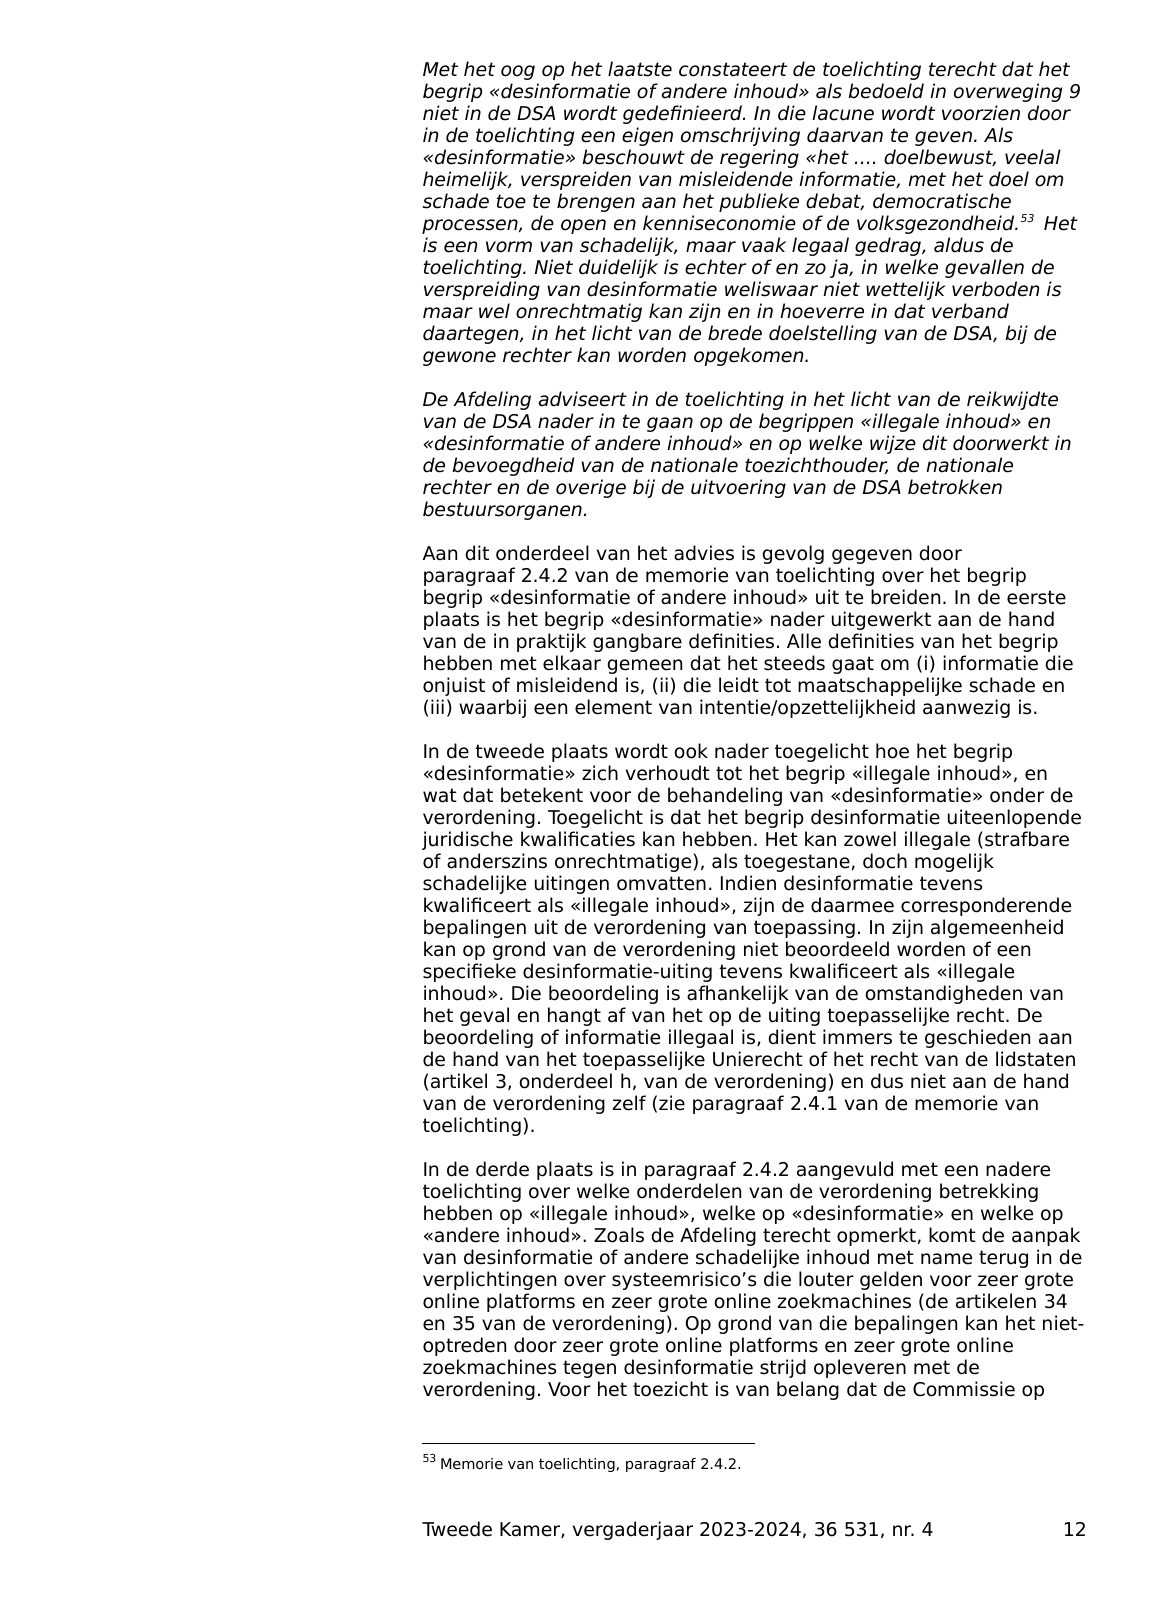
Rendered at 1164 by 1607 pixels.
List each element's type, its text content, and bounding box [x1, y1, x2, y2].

text In de derde plaats is in paragraaf 2.4.2 aangevuld met een nadere toelichting over welke onderdelen van de verordening betrekking hebben op «illegale inhoud», welke op «desinformatie» en welke op «andere inhoud». Zoals de Afdeling terecht opmerkt, komt de aanpak van desinformatie of andere schadelijke inhoud met name terug in de verplichtingen over systeemrisico’s die louter gelden voor zeer grote online platforms en zeer grote online zoekmachines (de artikelen 34 en 35 van de verordening). Op grond van die bepalingen kan het niet-optreden door zeer grote online platforms en zeer grote online zoekmachines tegen desinformatie strijd opleveren met de verordening. Voor het toezicht is van belang dat de Commissie op [422, 1159, 1087, 1401]
text De Afdeling adviseert in de toelichting in het licht van de reikwijdte van de DSA nader in te gaan op de begrippen «illegale inhoud» en «desinformatie of andere inhoud» en op welke wijze dit doorwerkt in de bevoegdheid van de nationale toezichthouder, de nationale rechter en de overige bij de uitvoering van de DSA betrokken bestuursorganen. [422, 389, 1087, 521]
text Memorie van toelichting, paragraaf 2.4.2. [422, 1452, 1087, 1474]
text Aan dit onderdeel van het advies is gevolg gegeven door paragraaf 2.4.2 van de memorie van toelichting over het begrip begrip «desinformatie of andere inhoud» uit te breiden. In de eerste plaats is het begrip «desinformatie» nader uitgewerkt aan de hand van de in praktijk gangbare definities. Alle definities van het begrip hebben met elkaar gemeen dat het steeds gaat om (i) informatie die onjuist of misleidend is, (ii) die leidt tot maatschappelijke schade en (iii) waarbij een element van intentie/opzettelijkheid aanwezig is. [422, 543, 1087, 719]
text Met het oog op het laatste constateert de toelichting terecht dat het begrip «desinformatie of andere inhoud» als bedoeld in overweging 9 niet in de DSA wordt gedefinieerd. In die lacune wordt voorzien door in de toelichting een eigen omschrijving daarvan te geven. Als «desinformatie» beschouwt de regering «het .... doelbewust, veelal heimelijk, verspreiden van misleidende informatie, met het doel om schade toe te brengen aan het publieke debat, democratische processen, de open en kenniseconomie of de volksgezondheid. Het is een vorm van schadelijk, maar vaak legaal gedrag, aldus de toelichting. Niet duidelijk is echter of en zo ja, in welke gevallen de verspreiding van desinformatie weliswaar niet wettelijk verboden is maar wel onrechtmatig kan zijn en in hoeverre in dat verband daartegen, in het licht van de brede doelstelling van de DSA, bij de gewone rechter kan worden opgekomen. [422, 59, 1087, 367]
text In de tweede plaats wordt ook nader toegelicht hoe het begrip «desinformatie» zich verhoudt tot het begrip «illegale inhoud», en wat dat betekent voor de behandeling van «desinformatie» onder de verordening. Toegelicht is dat het begrip desinformatie uiteenlopende juridische kwalificaties kan hebben. Het kan zowel illegale (strafbare of anderszins onrechtmatige), als toegestane, doch mogelijk schadelijke uitingen omvatten. Indien desinformatie tevens kwalificeert als «illegale inhoud», zijn de daarmee corresponderende bepalingen uit de verordening van toepassing. In zijn algemeenheid kan op grond van de verordening niet beoordeeld worden of een specifieke desinformatie-uiting tevens kwalificeert als «illegale inhoud». Die beoordeling is afhankelijk van de omstandigheden van het geval en hangt af van het op de uiting toepasselijke recht. De beoordeling of informatie illegaal is, dient immers te geschieden aan de hand van het toepasselijke Unierecht of het recht van de lidstaten (artikel 3, onderdeel h, van de verordening) en dus niet aan de hand van de verordening zelf (zie paragraaf 2.4.1 van de memorie van toelichting). [422, 741, 1087, 1137]
